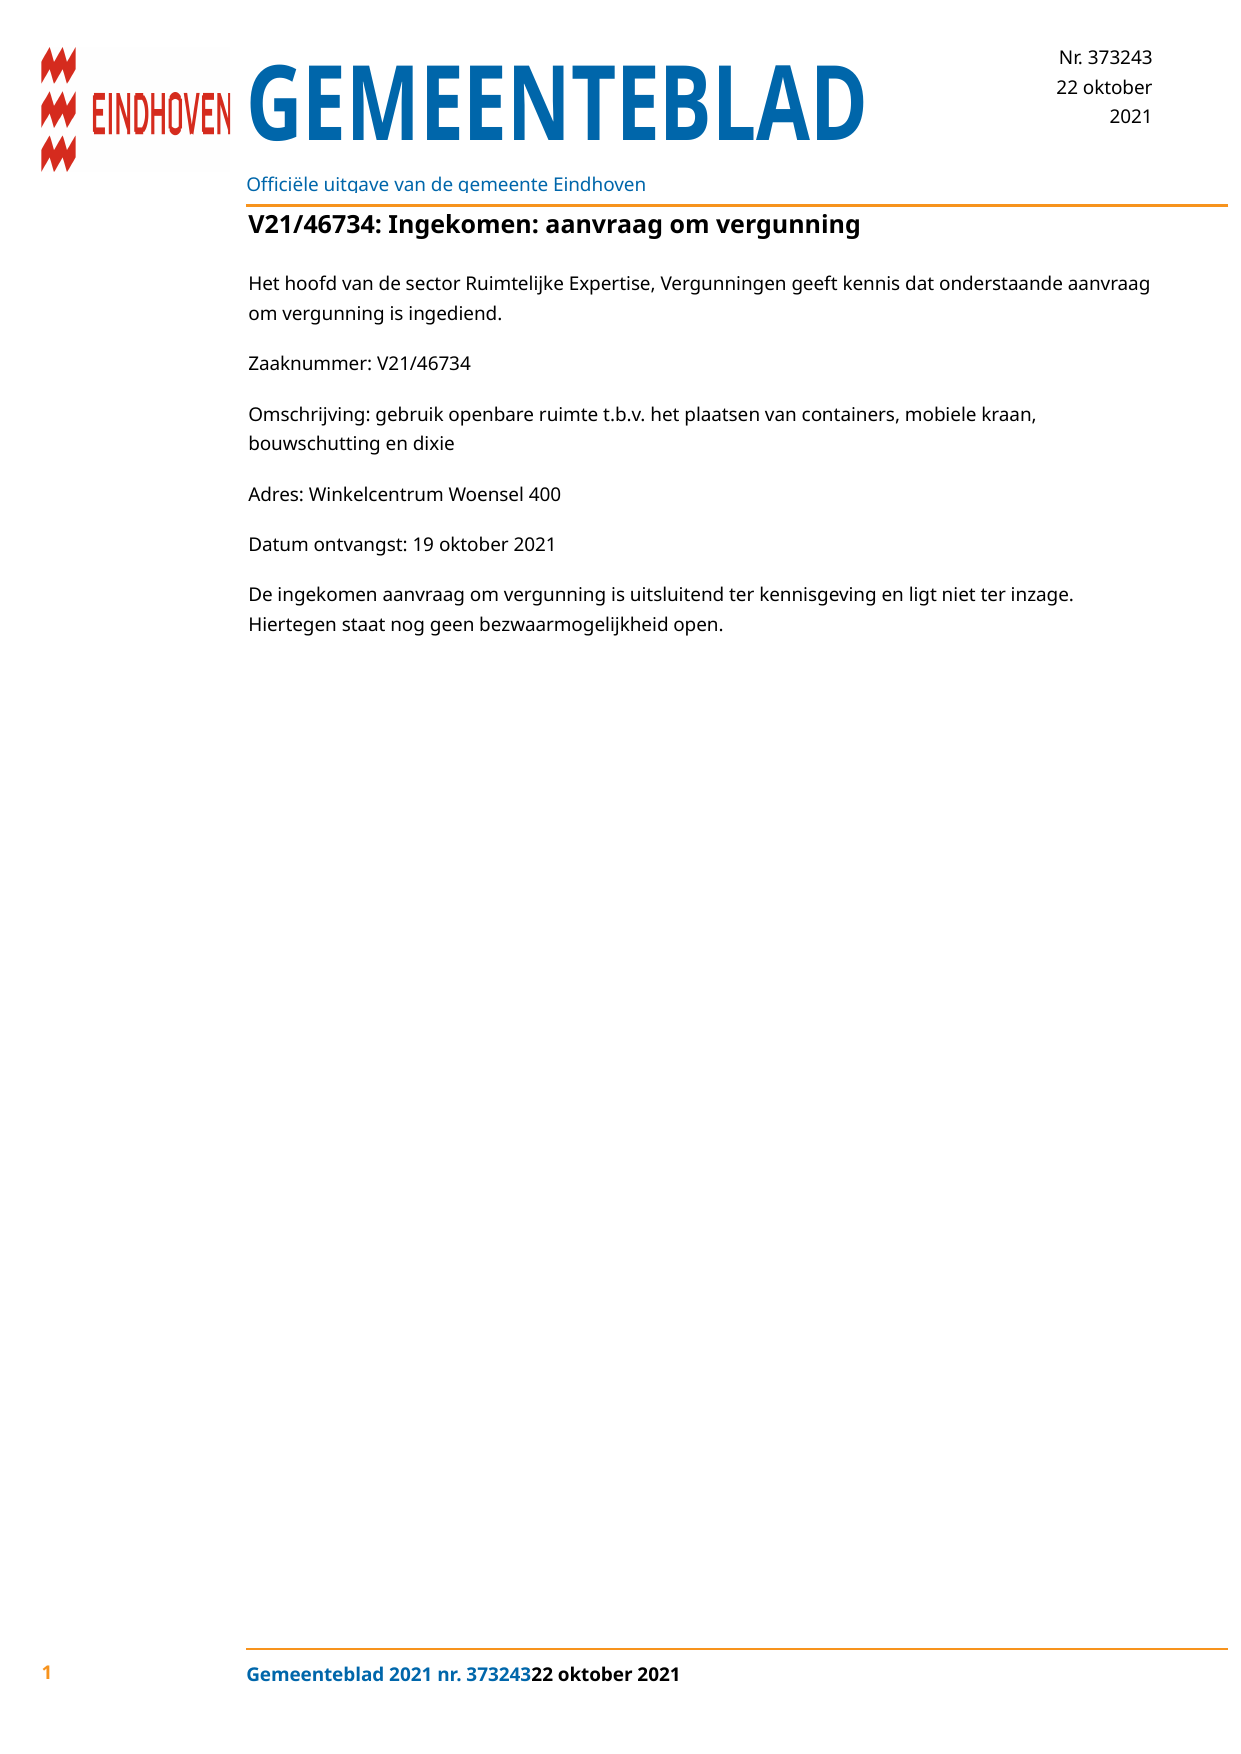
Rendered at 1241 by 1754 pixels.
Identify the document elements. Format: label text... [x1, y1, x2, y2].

text Het hoofd van de sector Ruimtelijke Expertise, Vergunningen geeft kennis dat onderstaande aanvraag om vergunning is ingediend. [248, 270, 1152, 326]
picture [41, 47, 231, 172]
text Datum ontvangst: 19 oktober 2021 [248, 531, 1152, 557]
text Omschrijving: gebruik openbare ruimte t.b.v. het plaatsen van containers, mobiele kraan, bouwschutting en dixie [248, 401, 1152, 456]
text Zaaknummer: V21/46734 [248, 350, 1152, 376]
text V21/46734: Ingekomen: aanvraag om vergunning [248, 207, 1152, 241]
text Adres: Winkelcentrum Woensel 400 [248, 481, 1152, 506]
text De ingekomen aanvraag om vergunning is uitsluitend ter kennisgeving en ligt niet ter inzage. Hiertegen staat nog geen bezwaarmogelijkheid open. [248, 582, 1152, 637]
